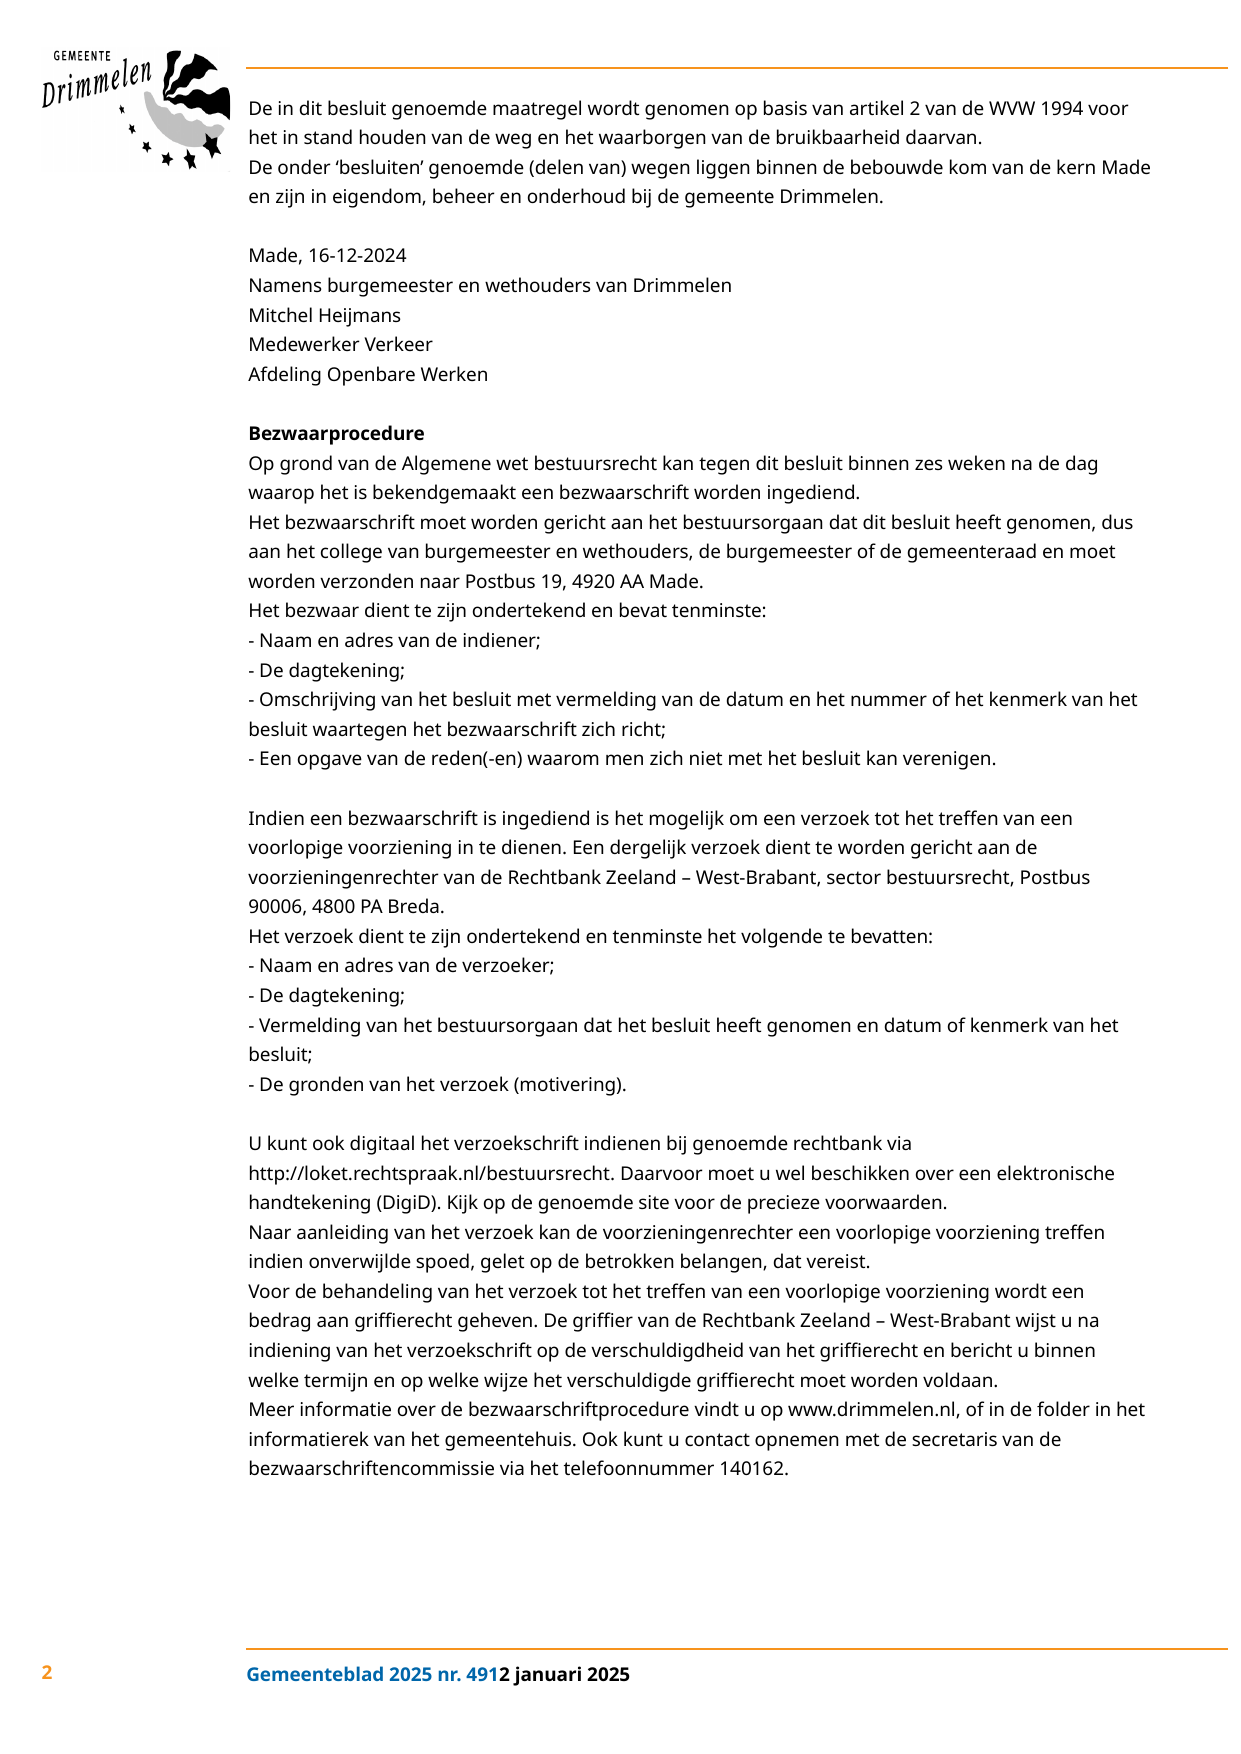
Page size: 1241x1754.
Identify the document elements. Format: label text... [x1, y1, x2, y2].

text Het bezwaar dient te zijn ondertekend en bevat tenminste: [248, 598, 1152, 623]
text De onder ‘besluiten’ genoemde (delen van) wegen liggen binnen de bebouwde kom van de kern Made en zijn in eigendom, beheer en onderhoud bij de gemeente Drimmelen. [248, 154, 1152, 209]
text Medewerker Verkeer [248, 331, 1152, 357]
text - De gronden van het verzoek (motivering). [248, 1071, 1152, 1097]
text Voor de behandeling van het verzoek tot het treffen van een voorlopige voorziening wordt een bedrag aan griffierecht geheven. De griffier van de Rechtbank Zeeland – West-Brabant wijst u na indiening van het verzoekschrift op de verschuldigdheid van het griffierecht en bericht u binnen welke termijn en op welke wijze het verschuldigde griffierecht moet worden voldaan. [248, 1278, 1152, 1393]
text Naar aanleiding van het verzoek kan de voorzieningenrechter een voorlopige voorziening treffen indien onverwijlde spoed, gelet op de betrokken belangen, dat vereist. [248, 1219, 1152, 1274]
text - De dagtekening; [248, 657, 1152, 683]
text - Omschrijving van het besluit met vermelding van de datum en het nummer of het kenmerk van het besluit waartegen het bezwaarschrift zich richt; [248, 686, 1152, 742]
text Namens burgemeester en wethouders van Drimmelen [248, 272, 1152, 298]
text - De dagtekening; [248, 982, 1152, 1008]
text Op grond van de Algemene wet bestuursrecht kan tegen dit besluit binnen zes weken na de dag waarop het is bekendgemaakt een bezwaarschrift worden ingediend. [248, 450, 1152, 505]
text - Vermelding van het bestuursorgaan dat het besluit heeft genomen en datum of kenmerk van het besluit; [248, 1012, 1152, 1067]
picture [41, 47, 231, 172]
text Meer informatie over de bezwaarschriftprocedure vindt u op www.drimmelen.nl, of in de folder in het informatierek van het gemeentehuis. Ook kunt u contact opnemen met de secretaris van de bezwaarschriftencommissie via het telefoonnummer 140162. [248, 1396, 1152, 1481]
text U kunt ook digitaal het verzoekschrift indienen bij genoemde rechtbank via http://loket.rechtspraak.nl/bestuursrecht. Daarvoor moet u wel beschikken over een elektronische handtekening (DigiD). Kijk op de genoemde site voor de precieze voorwaarden. [248, 1130, 1152, 1215]
text - Naam en adres van de indiener; [248, 627, 1152, 653]
text Made, 16-12-2024 [248, 243, 1152, 268]
text - Een opgave van de reden(-en) waarom men zich niet met het besluit kan verenigen. [248, 746, 1152, 771]
text Bezwaarprocedure [248, 420, 1152, 446]
text De in dit besluit genoemde maatregel wordt genomen op basis van artikel 2 van de WVW 1994 voor het in stand houden van de weg en het waarborgen van de bruikbaarheid daarvan. [248, 95, 1152, 150]
text Het bezwaarschrift moet worden gericht aan het bestuursorgaan dat dit besluit heeft genomen, dus aan het college van burgemeester en wethouders, de burgemeester of de gemeenteraad en moet worden verzonden naar Postbus 19, 4920 AA Made. [248, 509, 1152, 594]
text Mitchel Heijmans [248, 302, 1152, 328]
text Afdeling Openbare Werken [248, 361, 1152, 387]
text - Naam en adres van de verzoeker; [248, 953, 1152, 978]
text Het verzoek dient te zijn ondertekend en tenminste het volgende te bevatten: [248, 923, 1152, 949]
text Indien een bezwaarschrift is ingediend is het mogelijk om een verzoek tot het treffen van een voorlopige voorziening in te dienen. Een dergelijk verzoek dient te worden gericht aan de voorzieningenrechter van de Rechtbank Zeeland – West-Brabant, sector bestuursrecht, Postbus 90006, 4800 PA Breda. [248, 805, 1152, 919]
